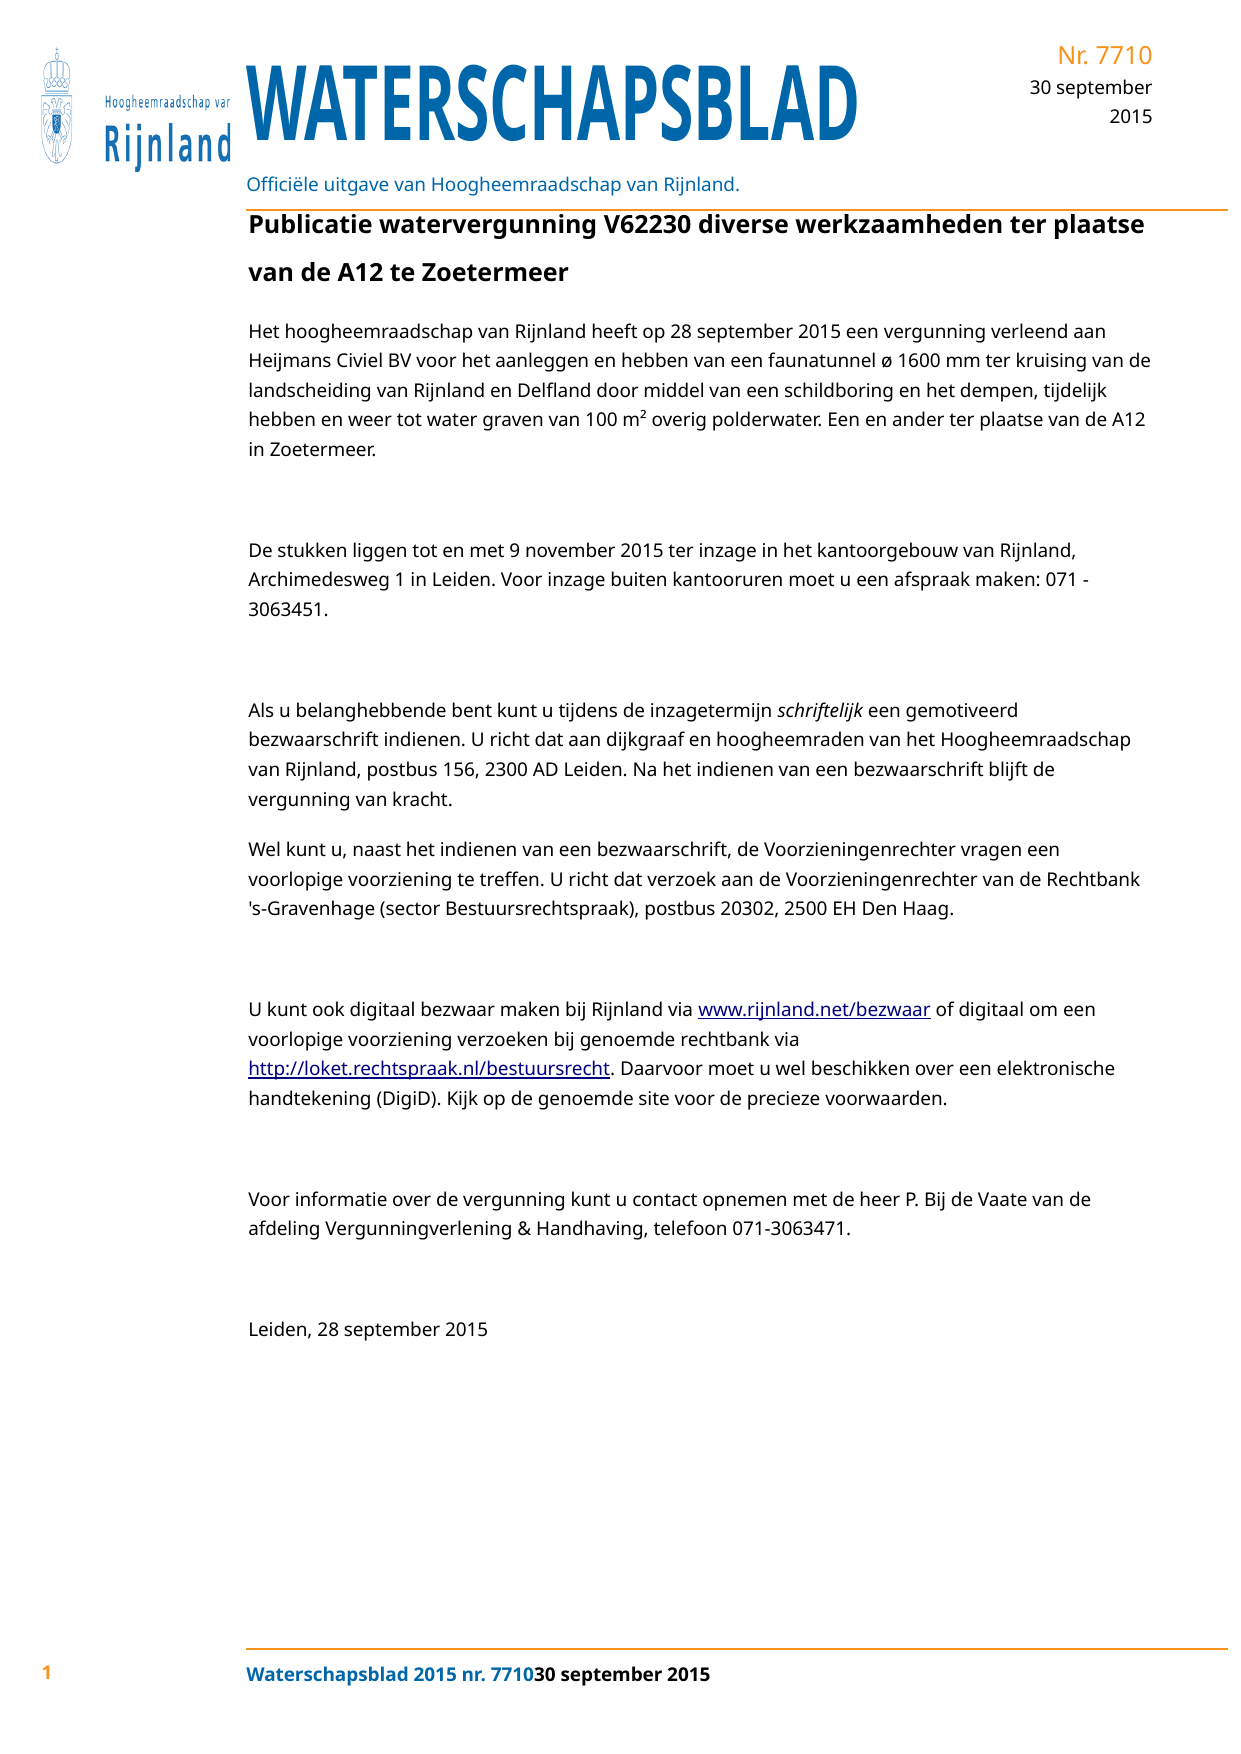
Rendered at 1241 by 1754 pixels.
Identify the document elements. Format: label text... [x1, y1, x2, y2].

picture [41, 47, 231, 172]
text U kunt ook digitaal bezwaar maken bij Rijnland via www.rijnland.net/bezwaar of digitaal om een voorlopige voorziening verzoeken bij genoemde rechtbank via http://loket.rechtspraak.nl/bestuursrecht. Daarvoor moet u wel beschikken over een elektronische handtekening (DigiD). Kijk op de genoemde site voor de precieze voorwaarden. [248, 996, 1152, 1111]
text Als u belanghebbende bent kunt u tijdens de inzagetermijn schriftelijk een gemotiveerd bezwaarschrift indienen. U richt dat aan dijkgraaf en hoogheemraden van het Hoogheemraadschap van Rijnland, postbus 156, 2300 AD Leiden. Na het indienen van een bezwaarschrift blijft de vergunning van kracht. [248, 697, 1152, 812]
text Voor informatie over de vergunning kunt u contact opnemen met de heer P. Bij de Vaate van de afdeling Vergunningverlening & Handhaving, telefoon 071-3063471. [248, 1186, 1152, 1241]
text Leiden, 28 september 2015 [248, 1316, 1152, 1342]
text Wel kunt u, naast het indienen van een bezwaarschrift, de Voorzieningenrechter vragen een voorlopige voorziening te treffen. U richt dat verzoek aan de Voorzieningenrechter van de Rechtbank 's-Gravenhage (sector Bestuursrechtspraak), postbus 20302, 2500 EH Den Haag. [248, 836, 1152, 921]
text Publicatie watervergunning V62230 diverse werkzaamheden ter plaatse van de A12 te Zoetermeer [248, 211, 1152, 288]
text De stukken liggen tot en met 9 november 2015 ter inzage in het kantoorgebouw van Rijnland, Archimedesweg 1 in Leiden. Voor inzage buiten kantooruren moet u een afspraak maken: 071 - 3063451. [248, 537, 1152, 622]
text Het hoogheemraadschap van Rijnland heeft op 28 september 2015 een vergunning verleend aan Heijmans Civiel BV voor het aanleggen en hebben van een faunatunnel ø 1600 mm ter kruising van de landscheiding van Rijnland en Delfland door middel van een schildboring en het dempen, tijdelijk hebben en weer tot water graven van 100 m² overig polderwater. Een en ander ter plaatse van de A12 in Zoetermeer. [248, 318, 1152, 462]
